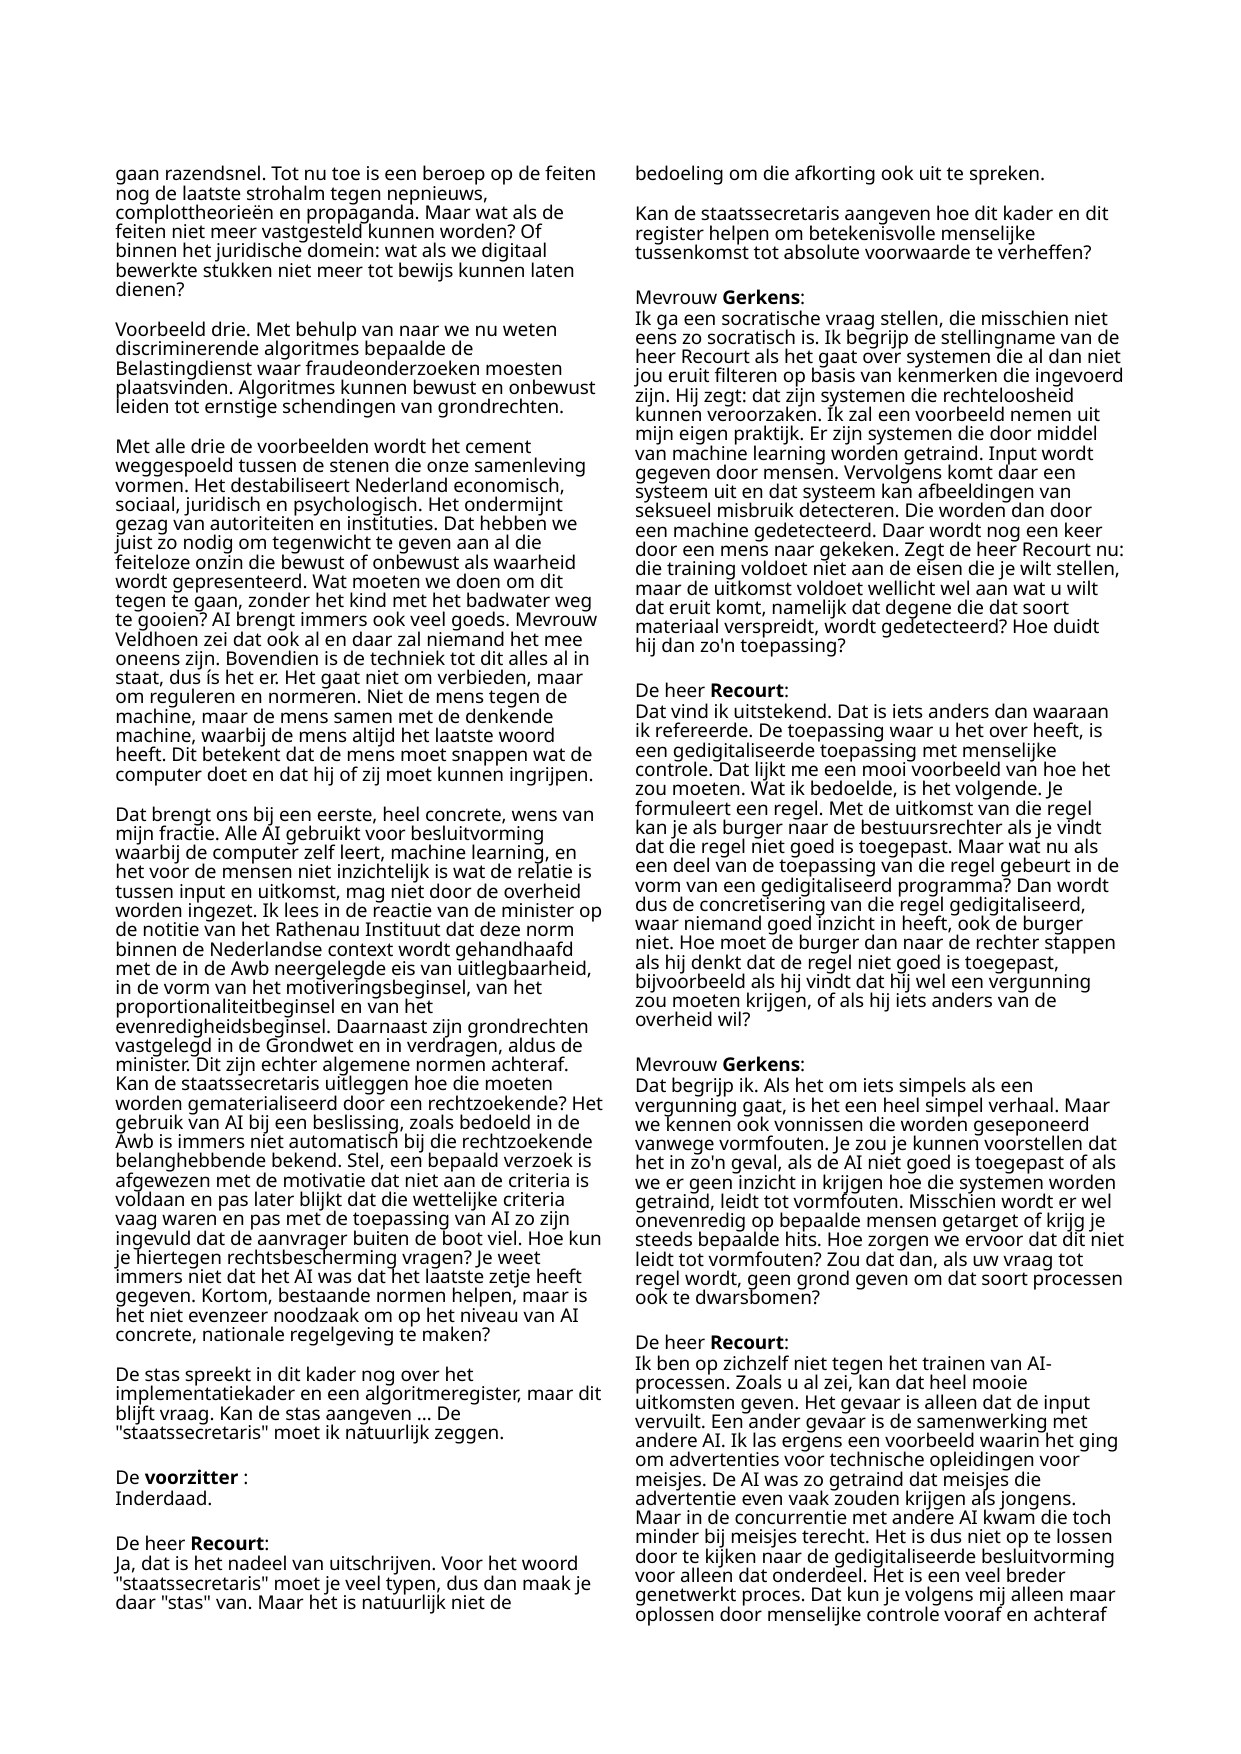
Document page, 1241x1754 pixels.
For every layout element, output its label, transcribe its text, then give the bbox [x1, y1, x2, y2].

text Inderdaad. [115, 1489, 605, 1509]
text De heer Recourt: [635, 677, 1125, 703]
text Mevrouw Gerkens: [635, 1052, 1125, 1077]
text gaan razendsnel. Tot nu toe is een beroep op de feiten nog de laatste strohalm tegen nepnieuws, complottheorieën en propaganda. Maar wat als de feiten niet meer vastgesteld kunnen worden? Of binnen het juridische domein: wat als we digitaal bewerkte stukken niet meer tot bewijs kunnen laten dienen? [115, 165, 605, 300]
text bedoeling om die afkorting ook uit te spreken. [635, 165, 1125, 184]
text Ik ben op zichzelf niet tegen het trainen van AI-processen. Zoals u al zei, kan dat heel mooie uitkomsten geven. Het gevaar is alleen dat de input vervuilt. Een ander gevaar is de samenwerking met andere AI. Ik las ergens een voorbeeld waarin het ging om advertenties voor technische opleidingen voor meisjes. De AI was zo getraind dat meisjes die advertentie even vaak zouden krijgen als jongens. Maar in de concurrentie met andere AI kwam die toch minder bij meisjes terecht. Het is dus niet op te lossen door te kijken naar de gedigitaliseerde besluitvorming voor alleen dat onderdeel. Het is een veel breder genetwerkt proces. Dat kun je volgens mij alleen maar oplossen door menselijke controle vooraf en achteraf [635, 1355, 1125, 1625]
text Dat vind ik uitstekend. Dat is iets anders dan waaraan ik refereerde. De toepassing waar u het over heeft, is een gedigitaliseerde toepassing met menselijke controle. Dat lijkt me een mooi voorbeeld van hoe het zou moeten. Wat ik bedoelde, is het volgende. Je formuleert een regel. Met de uitkomst van die regel kan je als burger naar de bestuursrechter als je vindt dat die regel niet goed is toegepast. Maar wat nu als een deel van de toepassing van die regel gebeurt in de vorm van een gedigitaliseerd programma? Dan wordt dus de concretisering van die regel gedigitaliseerd, waar niemand goed inzicht in heeft, ook de burger niet. Hoe moet de burger dan naar de rechter stappen als hij denkt dat de regel niet goed is toegepast, bijvoorbeeld als hij vindt dat hij wel een vergunning zou moeten krijgen, of als hij iets anders van de overheid wil? [635, 703, 1125, 1031]
text Kan de staatssecretaris aangeven hoe dit kader en dit register helpen om betekenisvolle menselijke tussenkomst tot absolute voorwaarde te verheffen? [635, 205, 1125, 263]
text De heer Recourt: [635, 1329, 1125, 1355]
text Met alle drie de voorbeelden wordt het cement weggespoeld tussen de stenen die onze samenleving vormen. Het destabiliseert Nederland economisch, sociaal, juridisch en psychologisch. Het ondermijnt gezag van autoriteiten en instituties. Dat hebben we juist zo nodig om tegenwicht te geven aan al die feiteloze onzin die bewust of onbewust als waarheid wordt gepresenteerd. Wat moeten we doen om dit tegen te gaan, zonder het kind met het badwater weg te gooien? AI brengt immers ook veel goeds. Mevrouw Veldhoen zei dat ook al en daar zal niemand het mee oneens zijn. Bovendien is de techniek tot dit alles al in staat, dus ís het er. Het gaat niet om verbieden, maar om reguleren en normeren. Niet de mens tegen de machine, maar de mens samen met de denkende machine, waarbij de mens altijd het laatste woord heeft. Dit betekent dat de mens moet snappen wat de computer doet en dat hij of zij moet kunnen ingrijpen. [115, 438, 605, 785]
text Voorbeeld drie. Met behulp van naar we nu weten discriminerende algoritmes bepaalde de Belastingdienst waar fraudeonderzoeken moesten plaatsvinden. Algoritmes kunnen bewust en onbewust leiden tot ernstige schendingen van grondrechten. [115, 321, 605, 417]
text De voorzitter : [115, 1464, 605, 1489]
text Mevrouw Gerkens: [635, 284, 1125, 310]
text Dat begrijp ik. Als het om iets simpels als een vergunning gaat, is het een heel simpel verhaal. Maar we kennen ook vonnissen die worden geseponeerd vanwege vormfouten. Je zou je kunnen voorstellen dat het in zo'n geval, als de AI niet goed is toegepast of als we er geen inzicht in krijgen hoe die systemen worden getraind, leidt tot vormfouten. Misschien wordt er wel onevenredig op bepaalde mensen getarget of krijg je steeds bepaalde hits. Hoe zorgen we ervoor dat dit niet leidt tot vormfouten? Zou dat dan, als uw vraag tot regel wordt, geen grond geven om dat soort processen ook te dwarsbomen? [635, 1077, 1125, 1308]
text De heer Recourt: [115, 1530, 605, 1555]
text Dat brengt ons bij een eerste, heel concrete, wens van mijn fractie. Alle AI gebruikt voor besluitvorming waarbij de computer zelf leert, machine learning, en het voor de mensen niet inzichtelijk is wat de relatie is tussen input en uitkomst, mag niet door de overheid worden ingezet. Ik lees in de reactie van de minister op de notitie van het Rathenau Instituut dat deze norm binnen de Nederlandse context wordt gehandhaafd met de in de Awb neergelegde eis van uitlegbaarheid, in de vorm van het motiveringsbeginsel, van het proportionaliteitbeginsel en van het evenredigheidsbeginsel. Daarnaast zijn grondrechten vastgelegd in de Grondwet en in verdragen, aldus de minister. Dit zijn echter algemene normen achteraf. Kan de staatssecretaris uitleggen hoe die moeten worden gematerialiseerd door een rechtzoekende? Het gebruik van AI bij een beslissing, zoals bedoeld in de Awb is immers niet automatisch bij die rechtzoekende belanghebbende bekend. Stel, een bepaald verzoek is afgewezen met de motivatie dat niet aan de criteria is voldaan en pas later blijkt dat die wettelijke criteria vaag waren en pas met de toepassing van AI zo zijn ingevuld dat de aanvrager buiten de boot viel. Hoe kun je hiertegen rechtsbescherming vragen? Je weet immers niet dat het AI was dat het laatste zetje heeft gegeven. Kortom, bestaande normen helpen, maar is het niet evenzeer noodzaak om op het niveau van AI concrete, nationale regelgeving te maken? [115, 806, 605, 1345]
text Ik ga een socratische vraag stellen, die misschien niet eens zo socratisch is. Ik begrijp de stellingname van de heer Recourt als het gaat over systemen die al dan niet jou eruit filteren op basis van kenmerken die ingevoerd zijn. Hij zegt: dat zijn systemen die rechteloosheid kunnen veroorzaken. Ik zal een voorbeeld nemen uit mijn eigen praktijk. Er zijn systemen die door middel van machine learning worden getraind. Input wordt gegeven door mensen. Vervolgens komt daar een systeem uit en dat systeem kan afbeeldingen van seksueel misbruik detecteren. Die worden dan door een machine gedetecteerd. Daar wordt nog een keer door een mens naar gekeken. Zegt de heer Recourt nu: die training voldoet niet aan de eisen die je wilt stellen, maar de uitkomst voldoet wellicht wel aan wat u wilt dat eruit komt, namelijk dat degene die dat soort materiaal verspreidt, wordt gedetecteerd? Hoe duidt hij dan zo'n toepassing? [635, 310, 1125, 657]
text De stas spreekt in dit kader nog over het implementatiekader en een algoritmeregister, maar dit blijft vraag. Kan de stas aangeven … De "staatssecretaris" moet ik natuurlijk zeggen. [115, 1366, 605, 1443]
text Ja, dat is het nadeel van uitschrijven. Voor het woord "staatssecretaris" moet je veel typen, dus dan maak je daar "stas" van. Maar het is natuurlijk niet de [115, 1555, 605, 1613]
